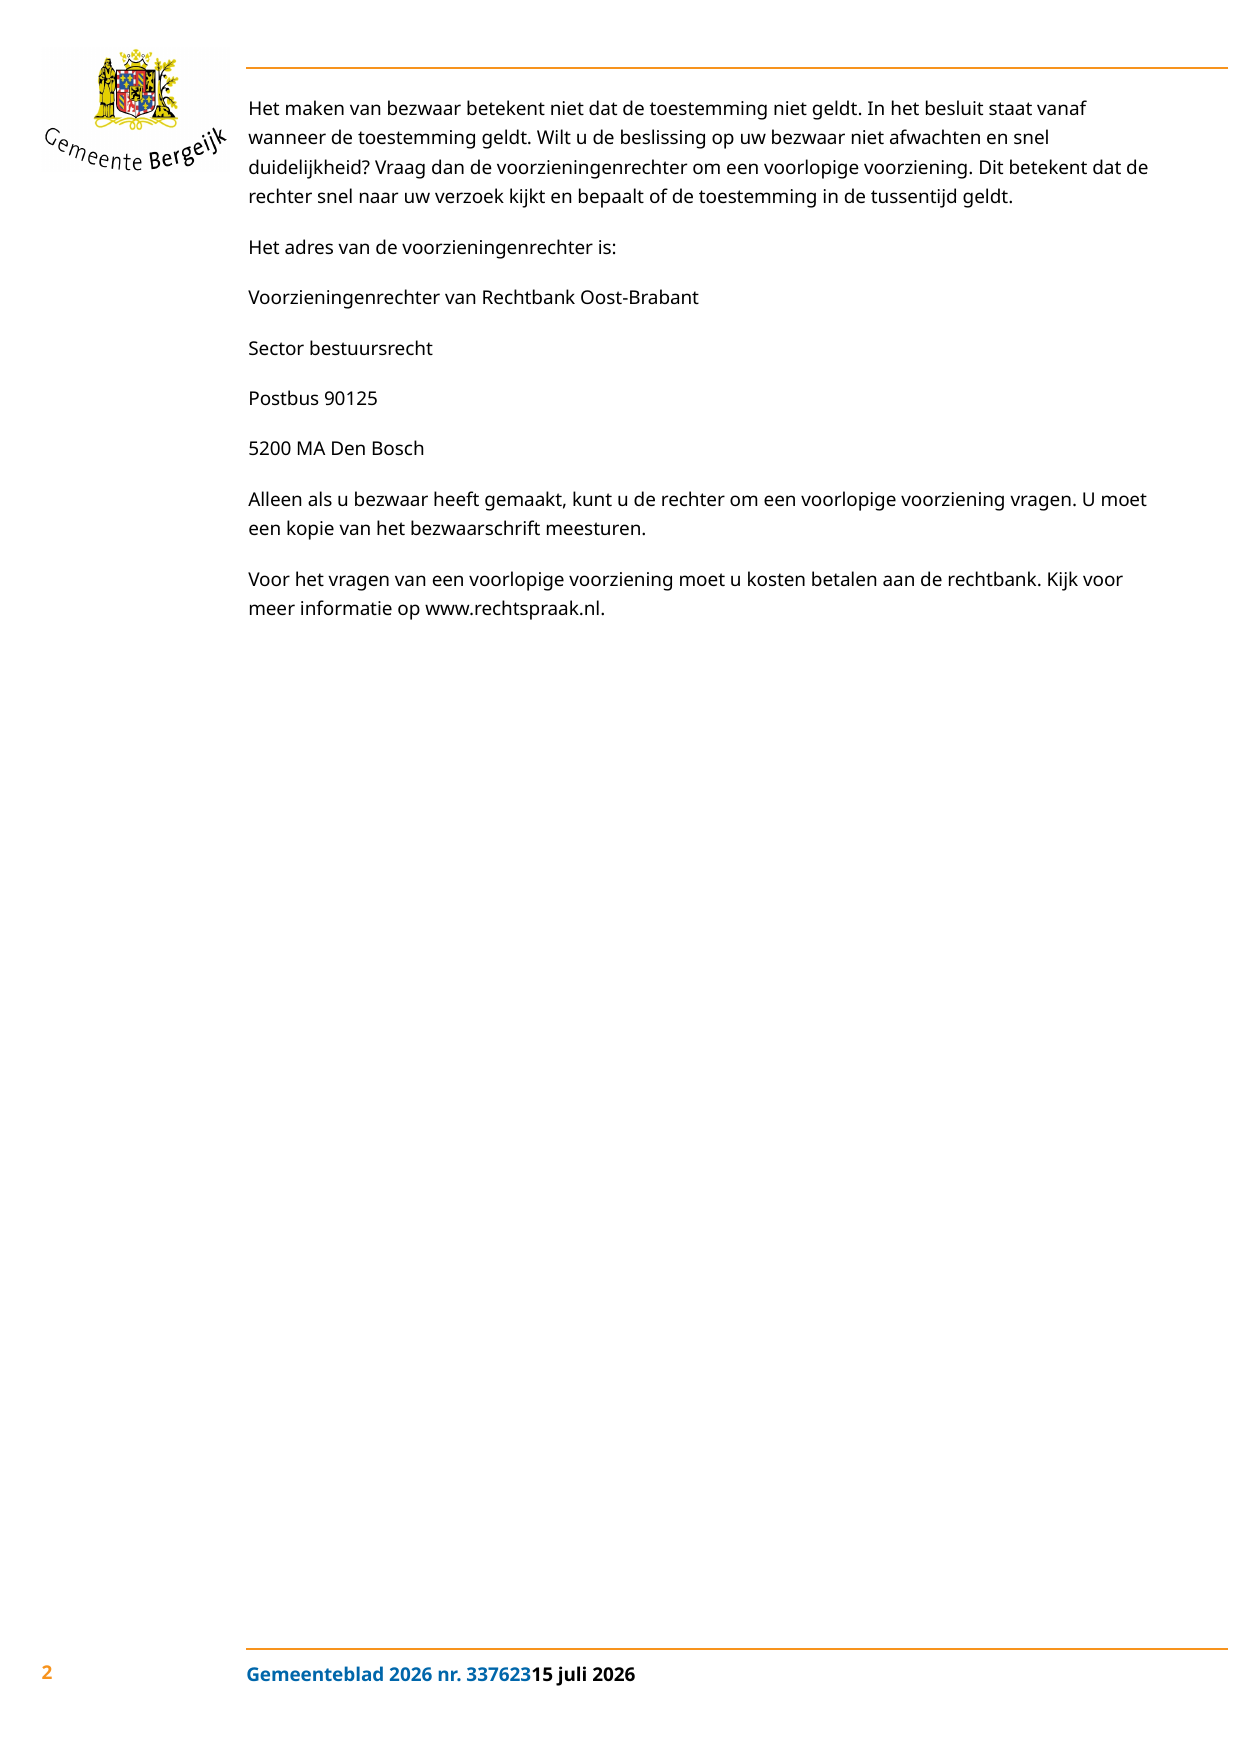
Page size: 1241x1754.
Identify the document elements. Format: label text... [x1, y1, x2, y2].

text Het maken van bezwaar betekent niet dat de toestemming niet geldt. In het besluit staat vanaf wanneer de toestemming geldt. Wilt u de beslissing op uw bezwaar niet afwachten en snel duidelijkheid? Vraag dan de voorzieningenrechter om een voorlopige voorziening. Dit betekent dat de rechter snel naar uw verzoek kijkt en bepaalt of de toestemming in de tussentijd geldt. [248, 95, 1152, 209]
text Sector bestuursrecht [248, 335, 1152, 361]
text 5200 MA Den Bosch [248, 436, 1152, 461]
text Voor het vragen van een voorlopige voorziening moet u kosten betalen aan de rechtbank. Kijk voor meer informatie op www.rechtspraak.nl. [248, 566, 1152, 621]
text Postbus 90125 [248, 385, 1152, 411]
text Voorzieningenrechter van Rechtbank Oost-Brabant [248, 284, 1152, 310]
text Alleen als u bezwaar heeft gemaakt, kunt u de rechter om een voorlopige voorziening vragen. U moet een kopie van het bezwaarschrift meesturen. [248, 486, 1152, 541]
text Het adres van de voorzieningenrechter is: [248, 234, 1152, 260]
picture [41, 47, 231, 172]
